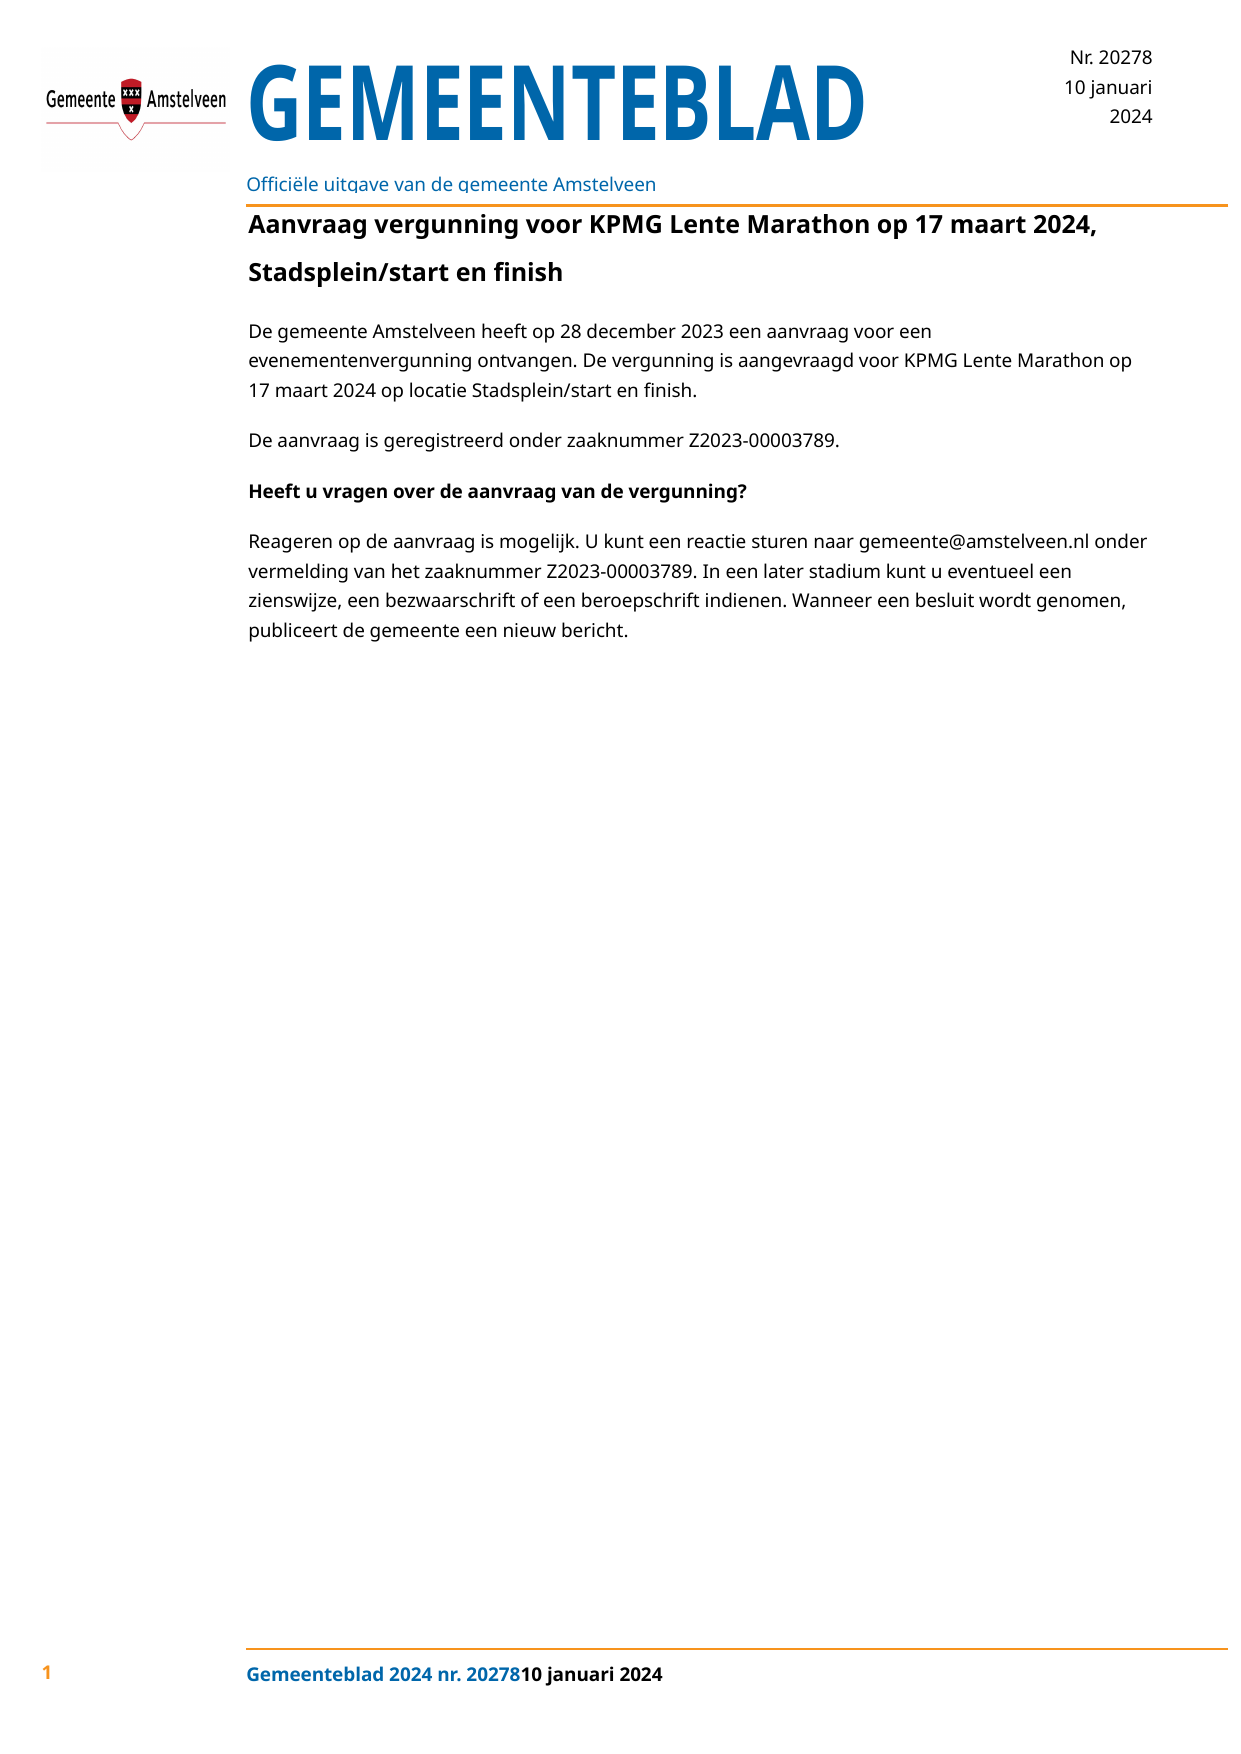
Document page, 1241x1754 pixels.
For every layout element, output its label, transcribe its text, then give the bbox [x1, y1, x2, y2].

picture [41, 47, 231, 172]
text Heeft u vragen over de aanvraag van de vergunning? [248, 478, 1152, 504]
text Aanvraag vergunning voor KPMG Lente Marathon op 17 maart 2024, Stadsplein/start en finish [248, 207, 1152, 288]
text Reageren op de aanvraag is mogelijk. U kunt een reactie sturen naar gemeente@amstelveen.nl onder vermelding van het zaaknummer Z2023-00003789. In een later stadium kunt u eventueel een zienswijze, een bezwaarschrift of een beroepschrift indienen. Wanneer een besluit wordt genomen, publiceert de gemeente een nieuw bericht. [248, 528, 1152, 643]
text De gemeente Amstelveen heeft op 28 december 2023 een aanvraag voor een evenementenvergunning ontvangen. De vergunning is aangevraagd voor KPMG Lente Marathon op 17 maart 2024 op locatie Stadsplein/start en finish. [248, 318, 1152, 403]
text De aanvraag is geregistreerd onder zaaknummer Z2023-00003789. [248, 427, 1152, 453]
